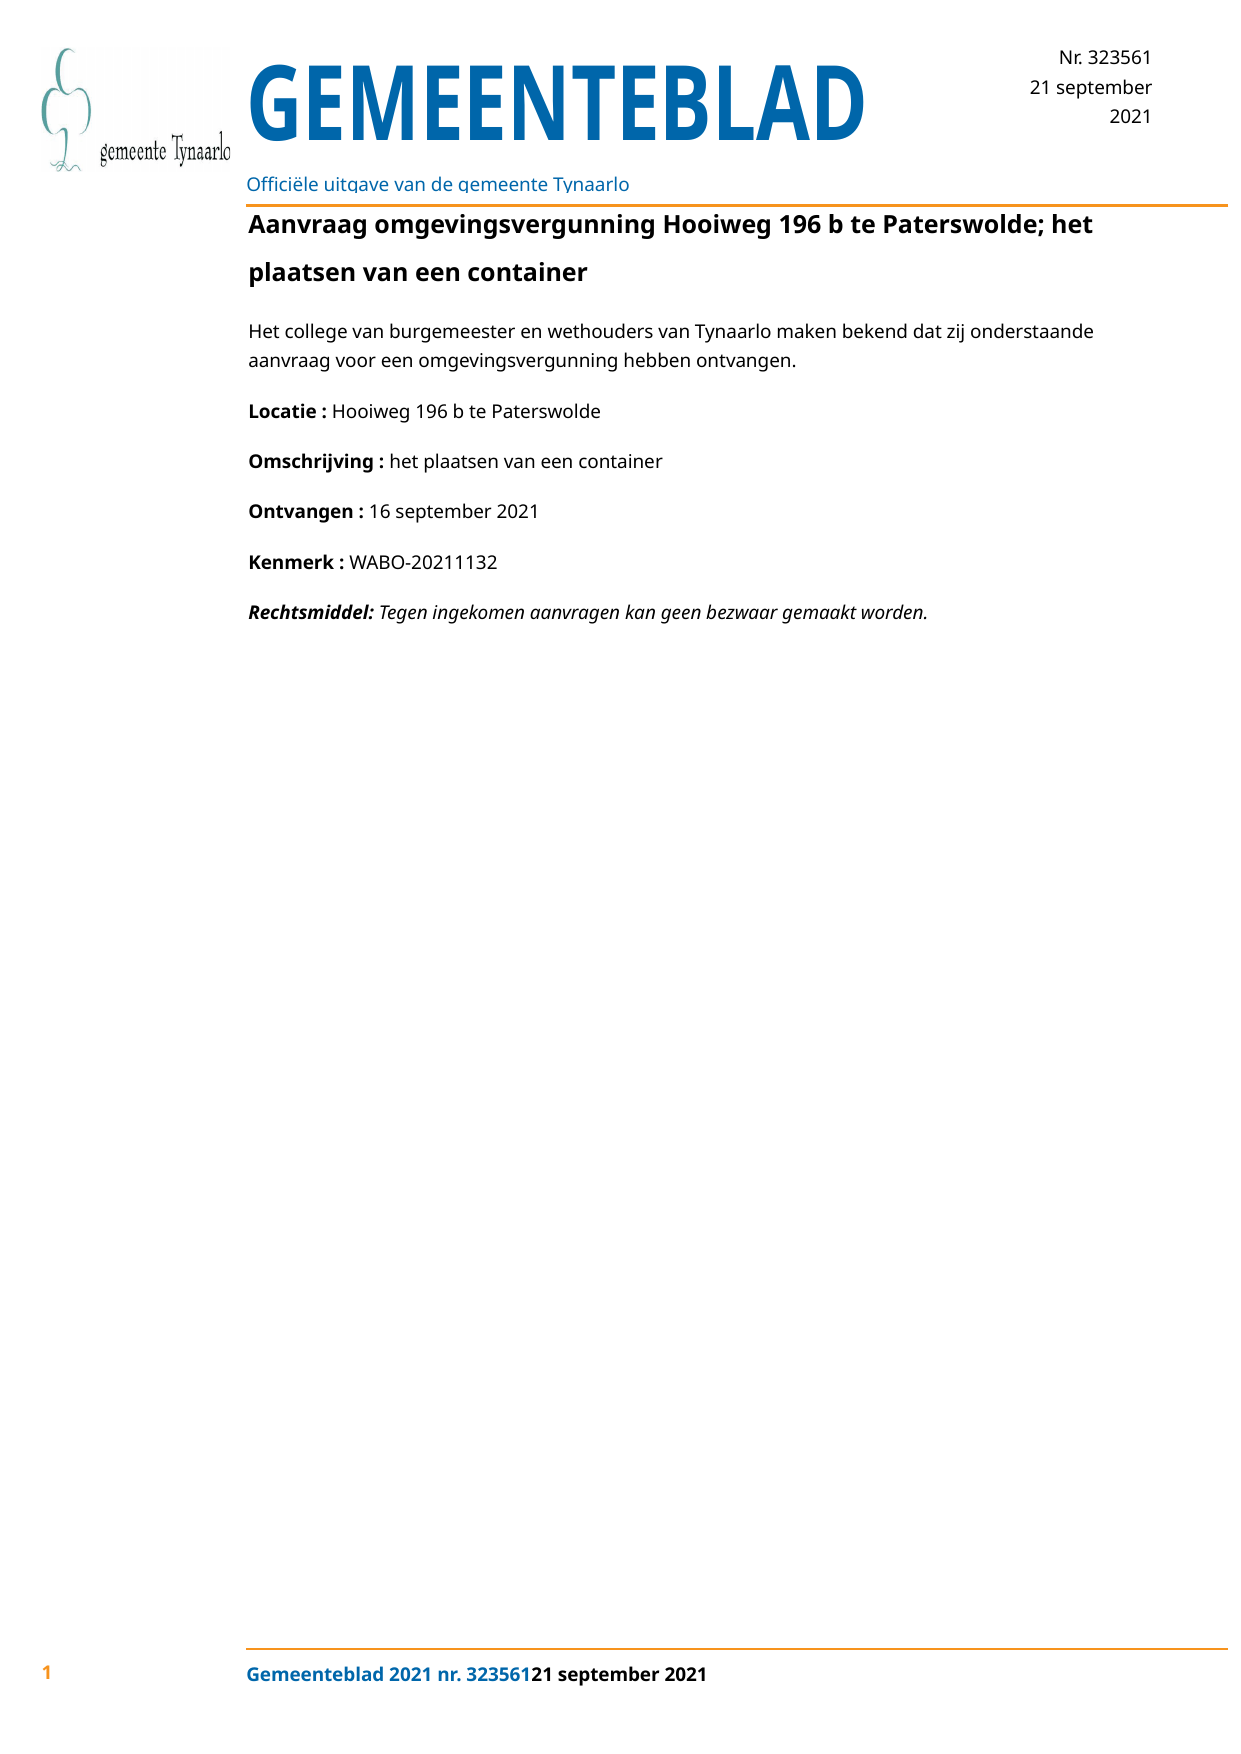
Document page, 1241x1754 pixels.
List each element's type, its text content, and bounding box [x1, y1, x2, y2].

text Omschrijving : het plaatsen van een container [248, 448, 1152, 474]
text Locatie : Hooiweg 196 b te Paterswolde [248, 398, 1152, 424]
text Ontvangen : 16 september 2021 [248, 499, 1152, 524]
picture [41, 47, 231, 172]
text Aanvraag omgevingsvergunning Hooiweg 196 b te Paterswolde; het plaatsen van een container [248, 207, 1152, 288]
text Het college van burgemeester en wethouders van Tynaarlo maken bekend dat zij onderstaande aanvraag voor een omgevingsvergunning hebben ontvangen. [248, 318, 1152, 373]
text Rechtsmiddel: Tegen ingekomen aanvragen kan geen bezwaar gemaakt worden. [248, 599, 1152, 625]
text Kenmerk : WABO-20211132 [248, 549, 1152, 575]
